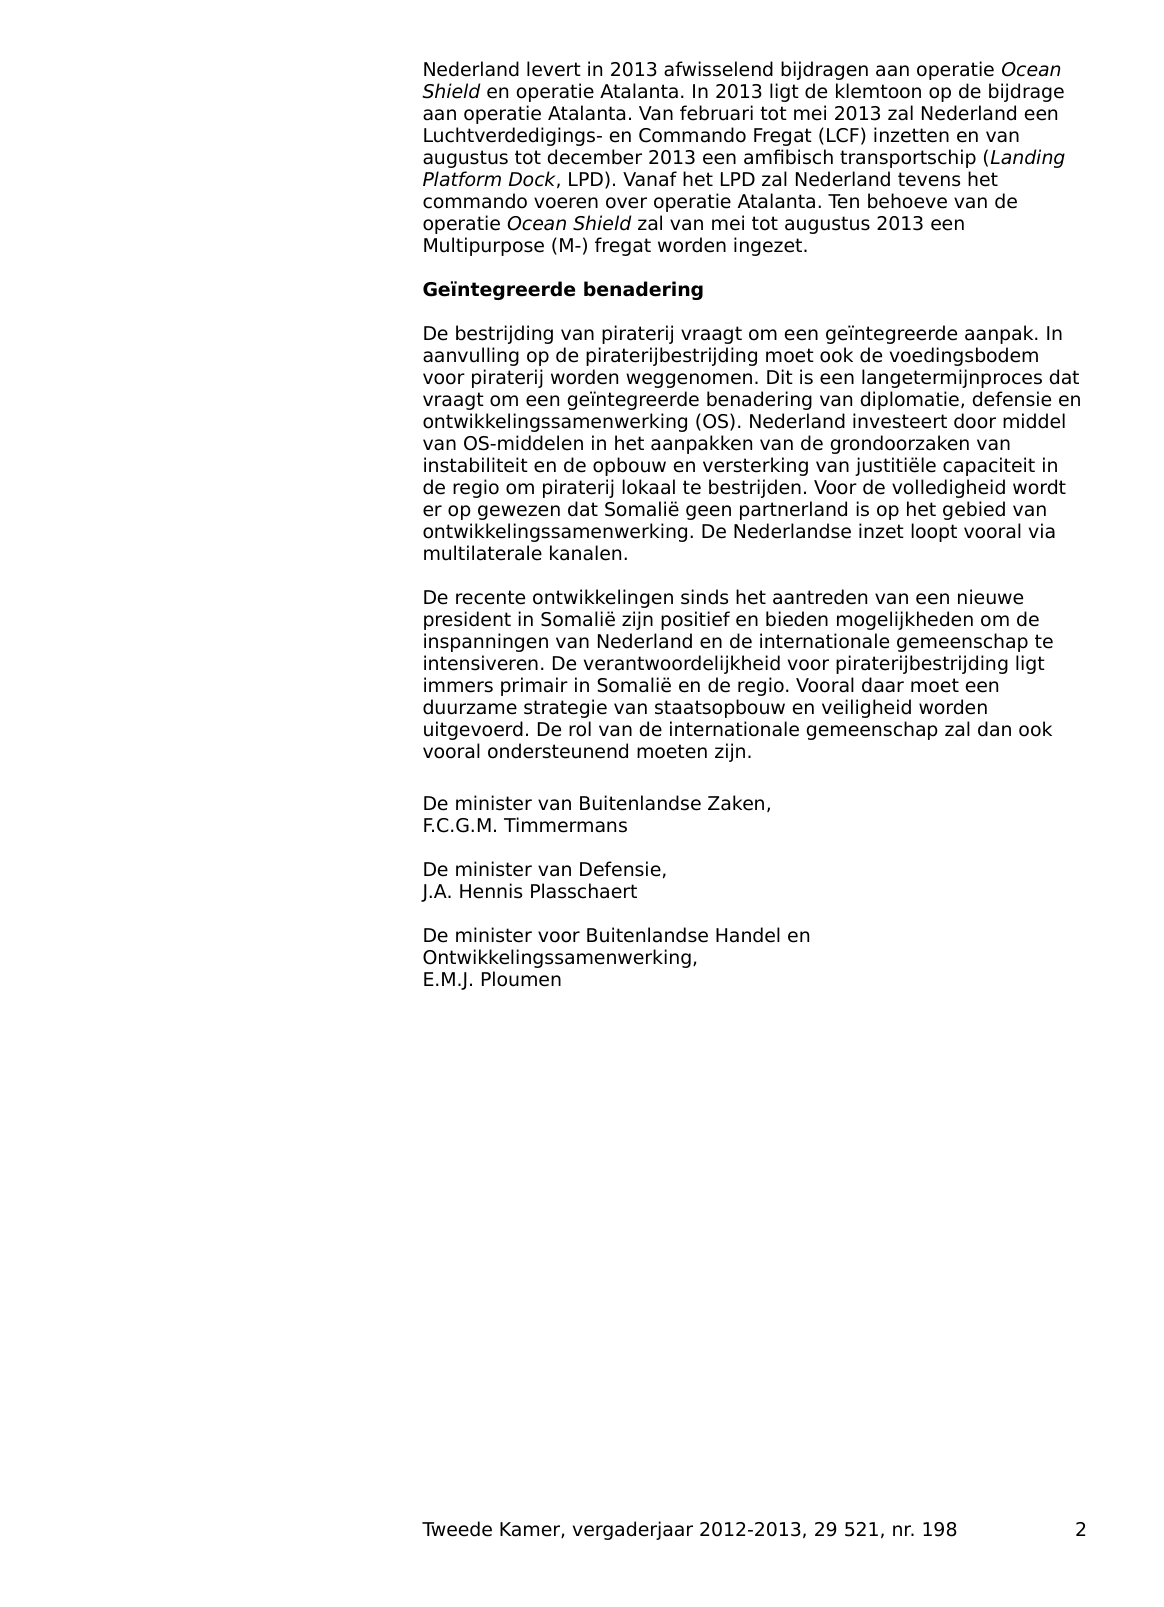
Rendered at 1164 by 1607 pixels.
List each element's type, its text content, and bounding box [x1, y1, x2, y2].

subtitle Geïntegreerde benadering [422, 279, 1087, 301]
text De minister van Defensie, J.A. Hennis Plasschaert [422, 859, 1087, 903]
text De recente ontwikkelingen sinds het aantreden van een nieuwe president in Somalië zijn positief en bieden mogelijkheden om de inspanningen van Nederland en de internationale gemeenschap te intensiveren. De verantwoordelijkheid voor piraterijbestrijding ligt immers primair in Somalië en de regio. Vooral daar moet een duurzame strategie van staatsopbouw en veiligheid worden uitgevoerd. De rol van de internationale gemeenschap zal dan ook vooral ondersteunend moeten zijn. [422, 587, 1087, 763]
text De minister van Buitenlandse Zaken, F.C.G.M. Timmermans [422, 793, 1087, 837]
text De minister voor Buitenlandse Handel en Ontwikkelingssamenwerking, E.M.J. Ploumen [422, 925, 1087, 991]
text De bestrijding van piraterij vraagt om een geïntegreerde aanpak. In aanvulling op de piraterijbestrijding moet ook de voedingsbodem voor piraterij worden weggenomen. Dit is een langetermijnproces dat vraagt om een geïntegreerde benadering van diplomatie, defensie en ontwikkelingssamenwerking (OS). Nederland investeert door middel van OS-middelen in het aanpakken van de grondoorzaken van instabiliteit en de opbouw en versterking van justitiële capaciteit in de regio om piraterij lokaal te bestrijden. Voor de volledigheid wordt er op gewezen dat Somalië geen partnerland is op het gebied van ontwikkelingssamenwerking. De Nederlandse inzet loopt vooral via multilaterale kanalen. [422, 323, 1087, 565]
text Nederland levert in 2013 afwisselend bijdragen aan operatie Ocean Shield en operatie Atalanta. In 2013 ligt de klemtoon op de bijdrage aan operatie Atalanta. Van februari tot mei 2013 zal Nederland een Luchtverdedigings- en Commando Fregat (LCF) inzetten en van augustus tot december 2013 een amfibisch transportschip (Landing Platform Dock, LPD). Vanaf het LPD zal Nederland tevens het commando voeren over operatie Atalanta. Ten behoeve van de operatie Ocean Shield zal van mei tot augustus 2013 een Multipurpose (M-) fregat worden ingezet. [422, 59, 1087, 257]
